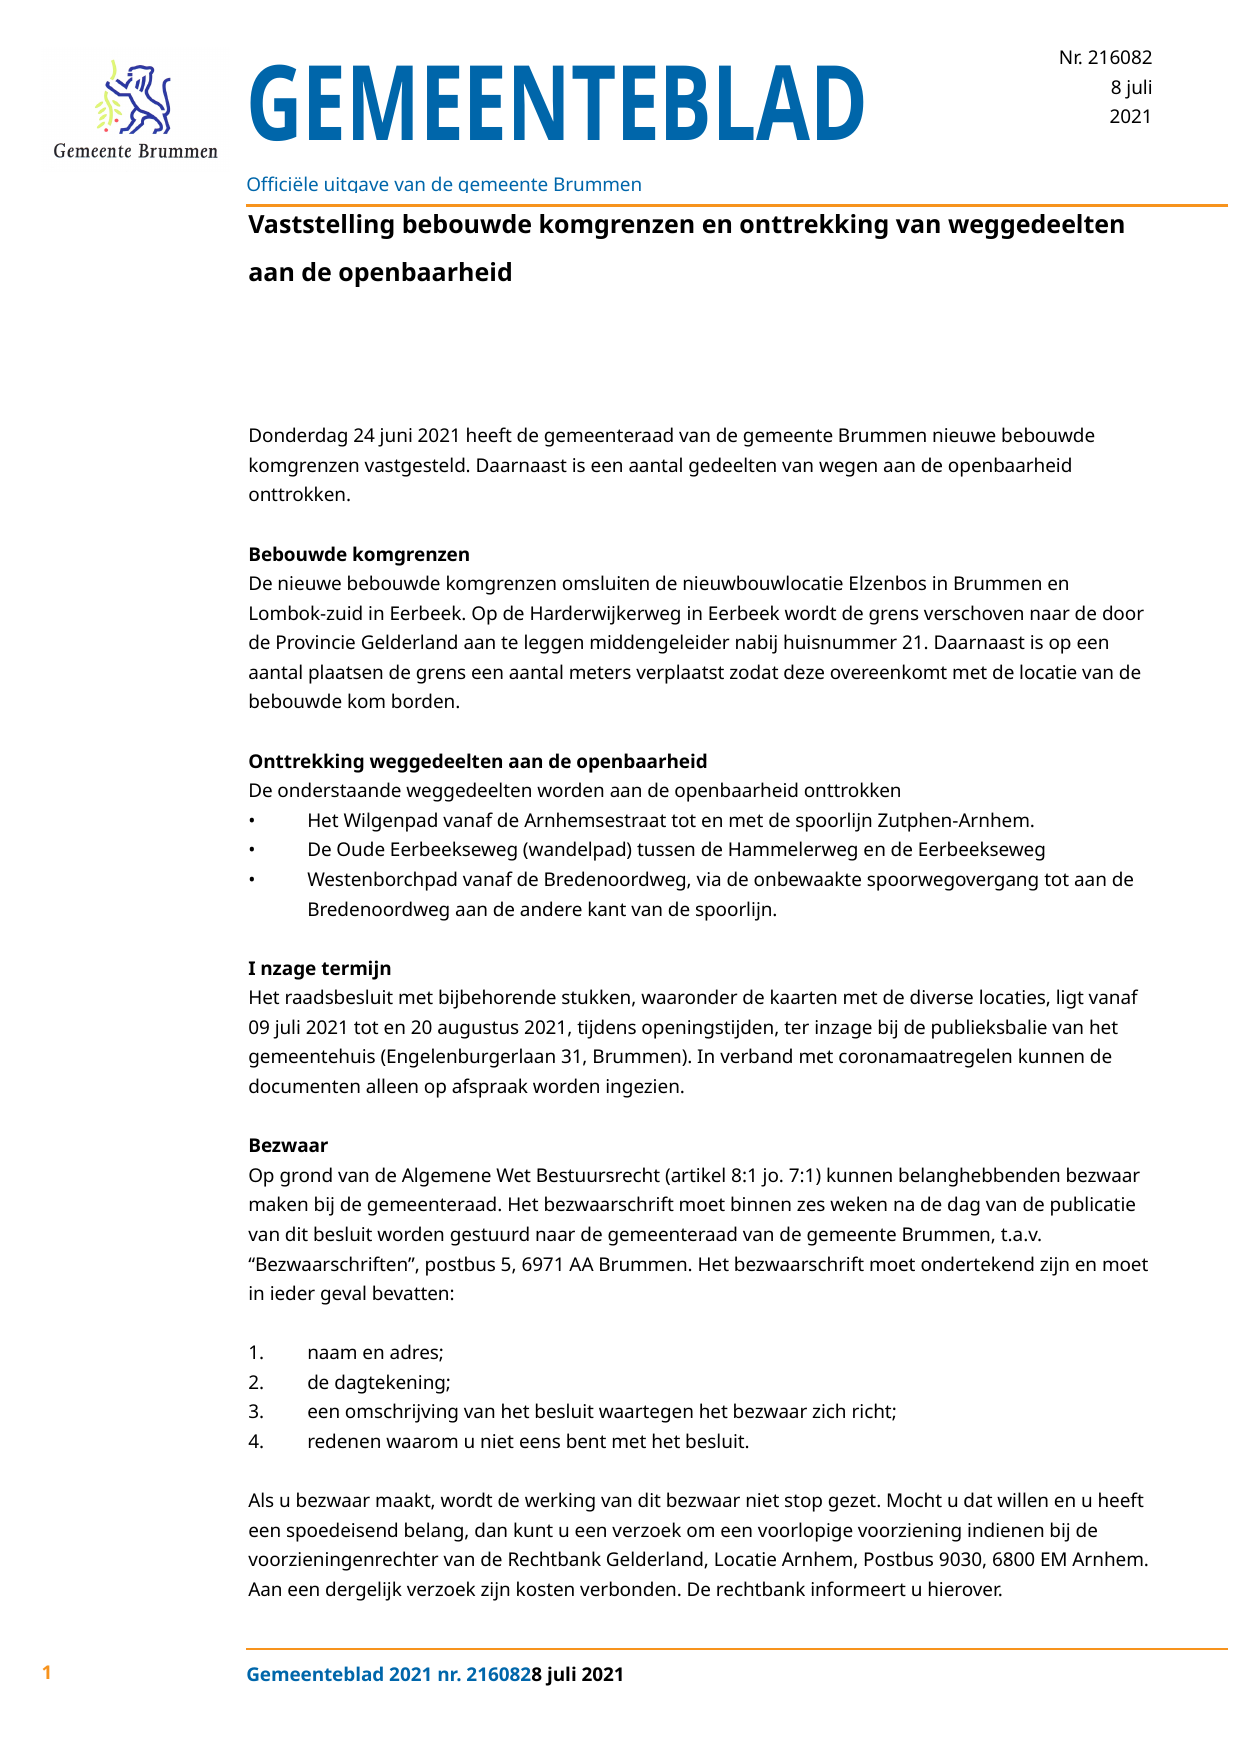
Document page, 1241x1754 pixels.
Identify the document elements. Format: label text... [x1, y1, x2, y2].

text De nieuwe bebouwde komgrenzen omsluiten de nieuwbouwlocatie Elzenbos in Brummen en Lombok-zuid in Eerbeek. Op de Harderwijkerweg in Eerbeek wordt de grens verschoven naar de door de Provincie Gelderland aan te leggen middengeleider nabij huisnummer 21. Daarnaast is op een aantal plaatsen de grens een aantal meters verplaatst zodat deze overeenkomt met de locatie van de bebouwde kom borden. [248, 570, 1152, 714]
text Op grond van de Algemene Wet Bestuursrecht (artikel 8:1 jo. 7:1) kunnen belanghebbenden bezwaar maken bij de gemeenteraad. Het bezwaarschrift moet binnen zes weken na de dag van de publicatie van dit besluit worden gestuurd naar de gemeenteraad van de gemeente Brummen, t.a.v. “Bezwaarschriften”, postbus 5, 6971 AA Brummen. Het bezwaarschrift moet ondertekend zijn en moet in ieder geval bevatten: [248, 1162, 1152, 1306]
list naam en adres; [248, 1339, 1152, 1365]
text Donderdag 24 juni 2021 heeft de gemeenteraad van de gemeente Brummen nieuwe bebouwde komgrenzen vastgesteld. Daarnaast is een aantal gedeelten van wegen aan de openbaarheid onttrokken. [248, 422, 1152, 507]
text Het raadsbesluit met bijbehorende stukken, waaronder de kaarten met de diverse locaties, ligt vanaf 09 juli 2021 tot en 20 augustus 2021, tijdens openingstijden, ter inzage bij de publieksbalie van het gemeentehuis (Engelenburgerlaan 31, Brummen). In verband met coronamaatregelen kunnen de documenten alleen op afspraak worden ingezien. [248, 984, 1152, 1099]
text Vaststelling bebouwde komgrenzen en onttrekking van weggedeelten aan de openbaarheid [248, 207, 1152, 288]
list redenen waarom u niet eens bent met het besluit. [248, 1428, 1152, 1454]
text Als u bezwaar maakt, wordt de werking van dit bezwaar niet stop gezet. Mocht u dat willen en u heeft een spoedeisend belang, dan kunt u een verzoek om een voorlopige voorziening indienen bij de voorzieningenrechter van de Rechtbank Gelderland, Locatie Arnhem, Postbus 9030, 6800 EM Arnhem. Aan een dergelijk verzoek zijn kosten verbonden. De rechtbank informeert u hierover. [248, 1487, 1152, 1602]
text Onttrekking weggedeelten aan de openbaarheid [248, 748, 1152, 774]
text I nzage termijn [248, 955, 1152, 981]
picture [41, 47, 231, 172]
list een omschrijving van het besluit waartegen het bezwaar zich richt; [248, 1399, 1152, 1424]
text Bezwaar [248, 1132, 1152, 1158]
list De Oude Eerbeekseweg (wandelpad) tussen de Hammelerweg en de Eerbeekseweg [248, 837, 1152, 862]
list Westenborchpad vanaf de Bredenoordweg, via de onbewaakte spoorwegovergang tot aan de Bredenoordweg aan de andere kant van de spoorlijn. [248, 866, 1152, 922]
text Bebouwde komgrenzen [248, 541, 1152, 567]
text De onderstaande weggedeelten worden aan de openbaarheid onttrokken [248, 777, 1152, 803]
list Het Wilgenpad vanaf de Arnhemsestraat tot en met de spoorlijn Zutphen-Arnhem. [248, 807, 1152, 833]
list de dagtekening; [248, 1369, 1152, 1395]
